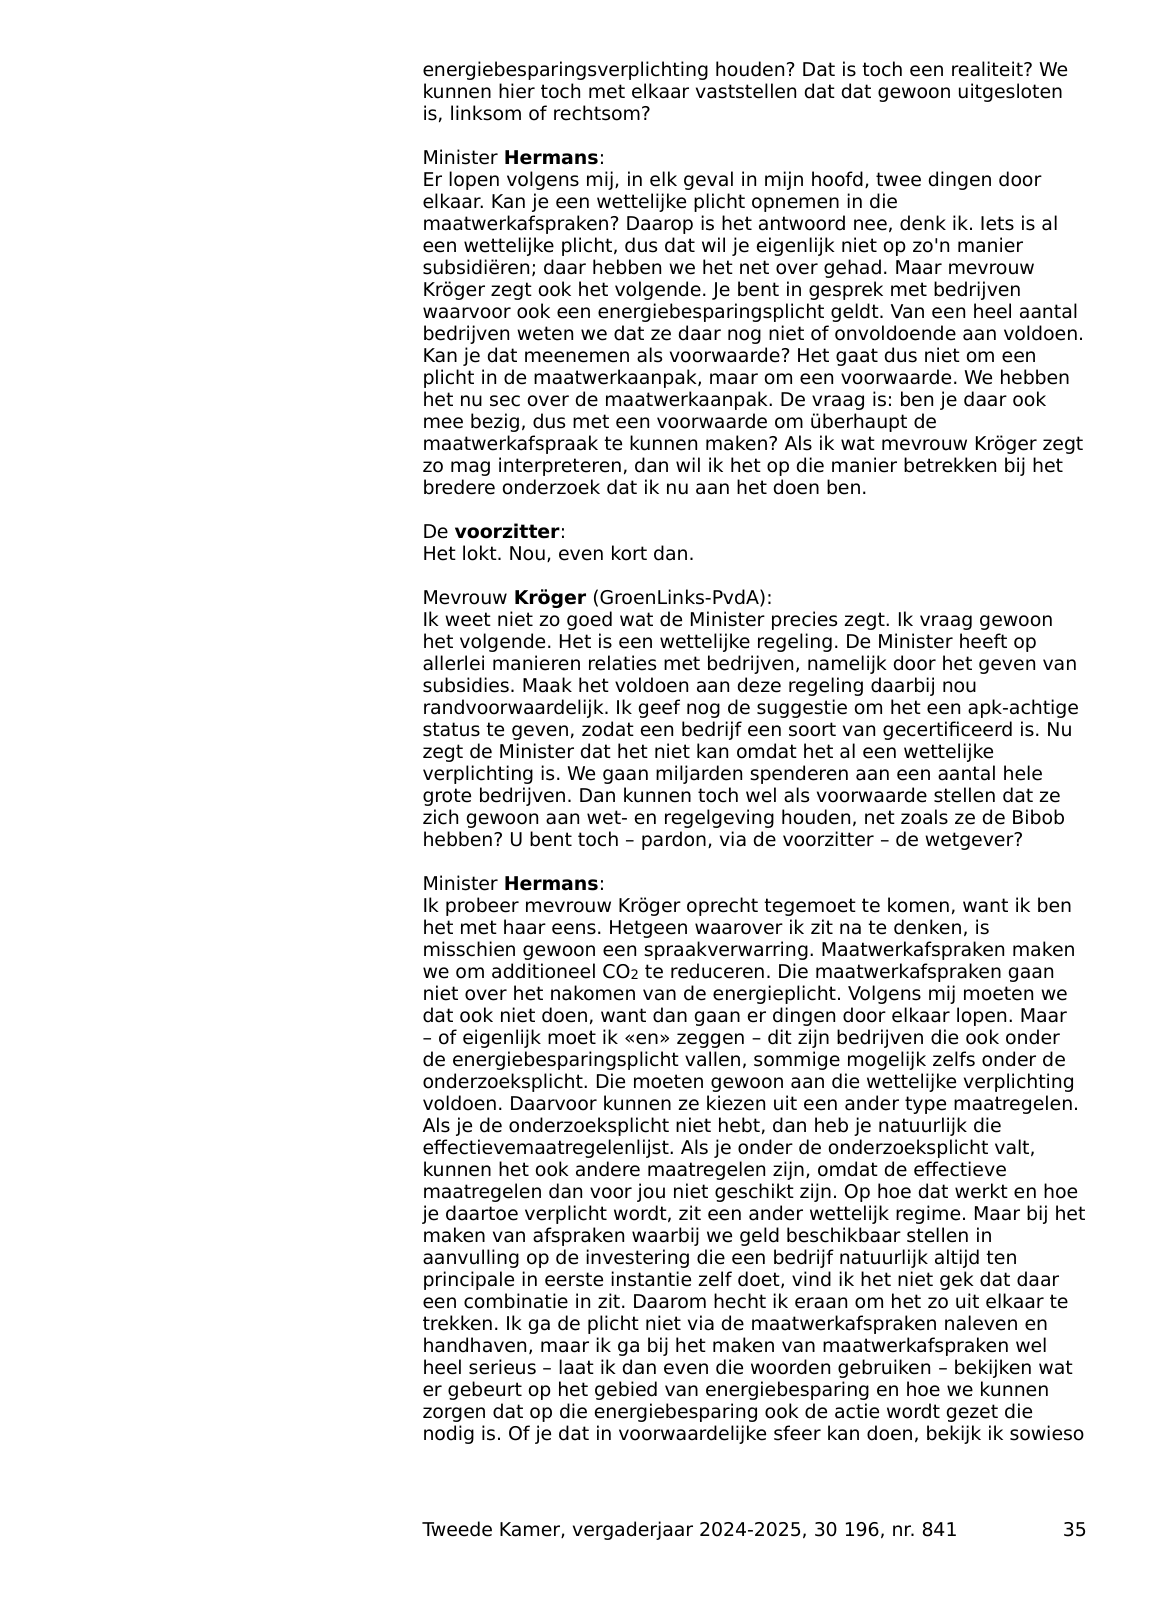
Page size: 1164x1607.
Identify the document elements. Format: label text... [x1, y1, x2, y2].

text Minister Hermans: [422, 147, 1087, 169]
text Ik probeer mevrouw Kröger oprecht tegemoet te komen, want ik ben het met haar eens. Hetgeen waarover ik zit na te denken, is misschien gewoon een spraakverwarring. Maatwerkafspraken maken we om additioneel CO2 te reduceren. Die maatwerkafspraken gaan niet over het nakomen van de energieplicht. Volgens mij moeten we dat ook niet doen, want dan gaan er dingen door elkaar lopen. Maar – of eigenlijk moet ik «en» zeggen – dit zijn bedrijven die ook onder de energiebesparingsplicht vallen, sommige mogelijk zelfs onder de onderzoeksplicht. Die moeten gewoon aan die wettelijke verplichting voldoen. Daarvoor kunnen ze kiezen uit een ander type maatregelen. Als je de onderzoeksplicht niet hebt, dan heb je natuurlijk die effectievemaatregelenlijst. Als je onder de onderzoeksplicht valt, kunnen het ook andere maatregelen zijn, omdat de effectieve maatregelen dan voor jou niet geschikt zijn. Op hoe dat werkt en hoe je daartoe verplicht wordt, zit een ander wettelijk regime. Maar bij het maken van afspraken waarbij we geld beschikbaar stellen in aanvulling op de investering die een bedrijf natuurlijk altijd ten principale in eerste instantie zelf doet, vind ik het niet gek dat daar een combinatie in zit. Daarom hecht ik eraan om het zo uit elkaar te trekken. Ik ga de plicht niet via de maatwerkafspraken naleven en handhaven, maar ik ga bij het maken van maatwerkafspraken wel heel serieus – laat ik dan even die woorden gebruiken – bekijken wat er gebeurt op het gebied van energiebesparing en hoe we kunnen zorgen dat op die energiebesparing ook de actie wordt gezet die nodig is. Of je dat in voorwaardelijke sfeer kan doen, bekijk ik sowieso [422, 895, 1087, 1444]
text Mevrouw Kröger (GroenLinks-PvdA): [422, 587, 1087, 609]
text Er lopen volgens mij, in elk geval in mijn hoofd, twee dingen door elkaar. Kan je een wettelijke plicht opnemen in die maatwerkafspraken? Daarop is het antwoord nee, denk ik. Iets is al een wettelijke plicht, dus dat wil je eigenlijk niet op zo'n manier subsidiëren; daar hebben we het net over gehad. Maar mevrouw Kröger zegt ook het volgende. Je bent in gesprek met bedrijven waarvoor ook een energiebesparingsplicht geldt. Van een heel aantal bedrijven weten we dat ze daar nog niet of onvoldoende aan voldoen. Kan je dat meenemen als voorwaarde? Het gaat dus niet om een plicht in de maatwerkaanpak, maar om een voorwaarde. We hebben het nu sec over de maatwerkaanpak. De vraag is: ben je daar ook mee bezig, dus met een voorwaarde om überhaupt de maatwerkafspraak te kunnen maken? Als ik wat mevrouw Kröger zegt zo mag interpreteren, dan wil ik het op die manier betrekken bij het bredere onderzoek dat ik nu aan het doen ben. [422, 169, 1087, 499]
text Het lokt. Nou, even kort dan. [422, 543, 1087, 565]
text De voorzitter: [422, 521, 1087, 543]
text Ik weet niet zo goed wat de Minister precies zegt. Ik vraag gewoon het volgende. Het is een wettelijke regeling. De Minister heeft op allerlei manieren relaties met bedrijven, namelijk door het geven van subsidies. Maak het voldoen aan deze regeling daarbij nou randvoorwaardelijk. Ik geef nog de suggestie om het een apk-achtige status te geven, zodat een bedrijf een soort van gecertificeerd is. Nu zegt de Minister dat het niet kan omdat het al een wettelijke verplichting is. We gaan miljarden spenderen aan een aantal hele grote bedrijven. Dan kunnen toch wel als voorwaarde stellen dat ze zich gewoon aan wet- en regelgeving houden, net zoals ze de Bibob hebben? U bent toch – pardon, via de voorzitter – de wetgever? [422, 609, 1087, 851]
text Minister Hermans: [422, 873, 1087, 895]
text energiebesparingsverplichting houden? Dat is toch een realiteit? We kunnen hier toch met elkaar vaststellen dat dat gewoon uitgesloten is, linksom of rechtsom? [422, 59, 1087, 125]
